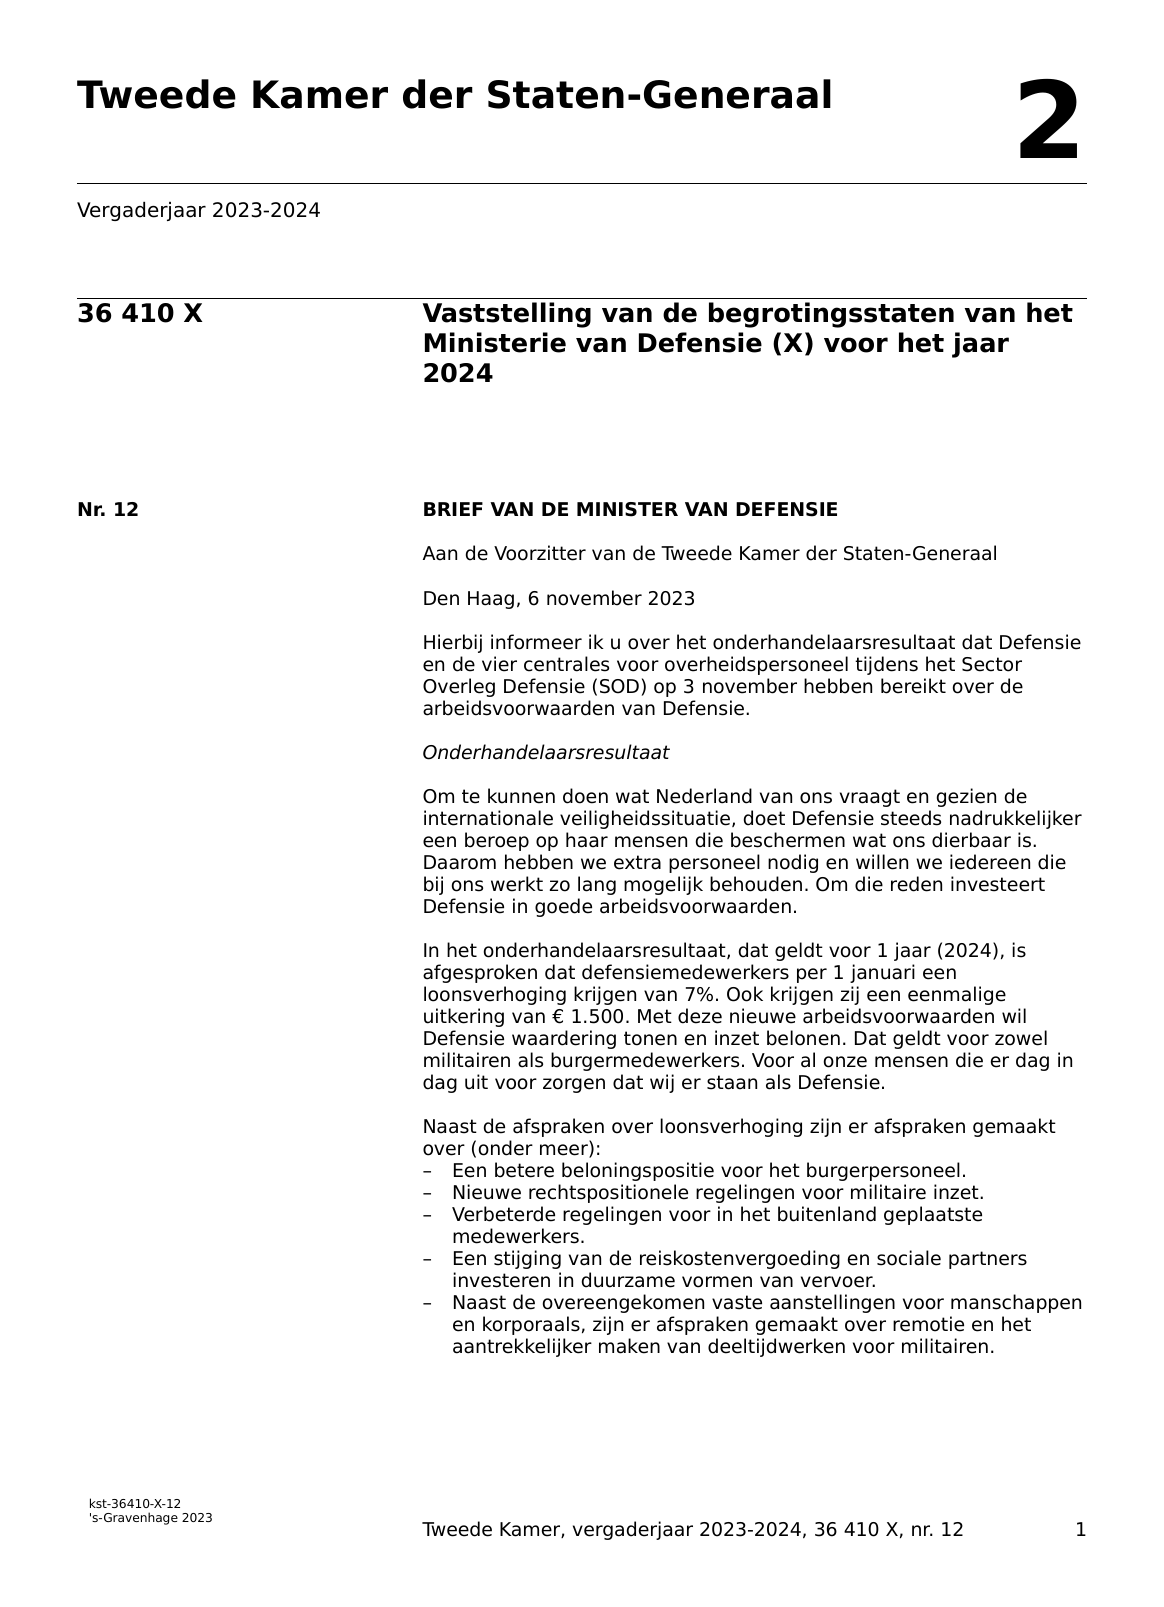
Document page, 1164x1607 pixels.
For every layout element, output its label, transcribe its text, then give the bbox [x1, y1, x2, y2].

text Aan de Voorzitter van de Tweede Kamer der Staten-Generaal [422, 543, 1087, 565]
table_header 2 [886, 59, 1087, 183]
subtitle Nr. 12 BRIEF VAN DE MINISTER VAN DEFENSIE [77, 499, 1087, 521]
table_header Tweede Kamer der Staten-Generaal [77, 59, 886, 183]
text – Een betere beloningspositie voor het burgerpersoneel. [422, 1160, 1087, 1182]
text Den Haag, 6 november 2023 [422, 587, 1087, 609]
text – Verbeterde regelingen voor in het buitenland geplaatste medewerkers. [422, 1204, 1087, 1248]
text – Een stijging van de reiskostenvergoeding en sociale partners investeren in duurzame vormen van vervoer. [422, 1248, 1087, 1292]
text kst-36410-X-12 [88, 1497, 323, 1511]
table_cell Vergaderjaar 2023-2024 [77, 184, 1087, 298]
subtitle Onderhandelaarsresultaat [422, 742, 1087, 764]
text – Naast de overeengekomen vaste aanstellingen voor manschappen en korporaals, zijn er afspraken gemaakt over remotie en het aantrekkelijker maken van deeltijdwerken voor militairen. [422, 1292, 1087, 1358]
text Naast de afspraken over loonsverhoging zijn er afspraken gemaakt over (onder meer): [422, 1116, 1087, 1160]
subtitle 36 410 X Vaststelling van de begrotingsstaten van het Ministerie van Defensie (X) voor het jaar 2024 [77, 299, 1087, 388]
text – Nieuwe rechtspositionele regelingen voor militaire inzet. [422, 1182, 1087, 1204]
text Om te kunnen doen wat Nederland van ons vraagt en gezien de internationale veiligheidssituatie, doet Defensie steeds nadrukkelijker een beroep op haar mensen die beschermen wat ons dierbaar is. Daarom hebben we extra personeel nodig en willen we iedereen die bij ons werkt zo lang mogelijk behouden. Om die reden investeert Defensie in goede arbeidsvoorwaarden. [422, 786, 1087, 918]
text 's-Gravenhage 2023 [88, 1511, 323, 1525]
text Hierbij informeer ik u over het onderhandelaarsresultaat dat Defensie en de vier centrales voor overheidspersoneel tijdens het Sector Overleg Defensie (SOD) op 3 november hebben bereikt over de arbeidsvoorwaarden van Defensie. [422, 632, 1087, 719]
text In het onderhandelaarsresultaat, dat geldt voor 1 jaar (2024), is afgesproken dat defensiemedewerkers per 1 januari een loonsverhoging krijgen van 7%. Ook krijgen zij een eenmalige uitkering van € 1.500. Met deze nieuwe arbeidsvoorwaarden wil Defensie waardering tonen en inzet belonen. Dat geldt voor zowel militairen als burgermedewerkers. Voor al onze mensen die er dag in dag uit voor zorgen dat wij er staan als Defensie. [422, 940, 1087, 1094]
